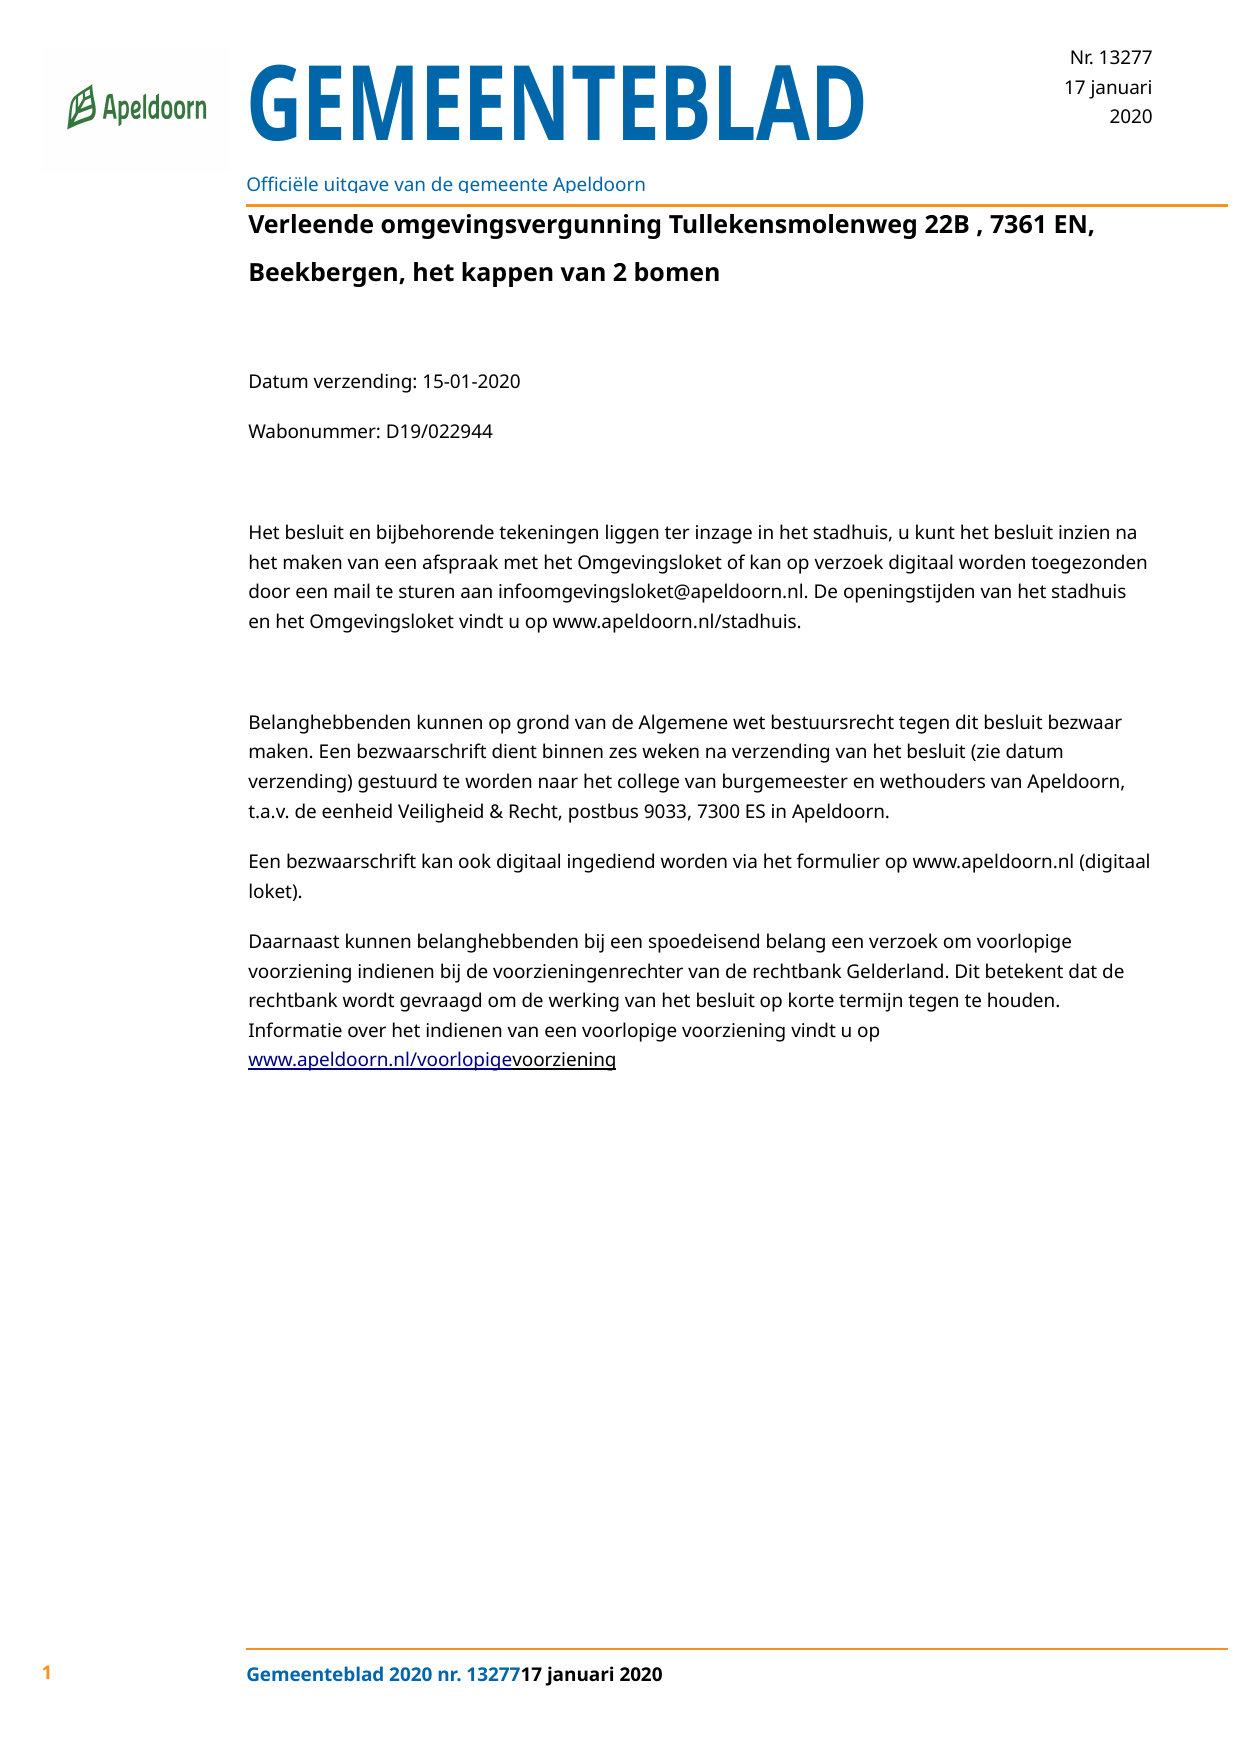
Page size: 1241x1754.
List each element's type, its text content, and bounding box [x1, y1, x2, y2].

text Belanghebbenden kunnen op grond van de Algemene wet bestuursrecht tegen dit besluit bezwaar maken. Een bezwaarschrift dient binnen zes weken na verzending van het besluit (zie datum verzending) gestuurd te worden naar het college van burgemeester en wethouders van Apeldoorn, t.a.v. de eenheid Veiligheid & Recht, postbus 9033, 7300 ES in Apeldoorn. [248, 709, 1152, 824]
text Daarnaast kunnen belanghebbenden bij een spoedeisend belang een verzoek om voorlopige voorziening indienen bij de voorzieningenrechter van de rechtbank Gelderland. Dit betekent dat de rechtbank wordt gevraagd om de werking van het besluit op korte termijn tegen te houden. Informatie over het indienen van een voorlopige voorziening vindt u op www.apeldoorn.nl/voorlopigevoorziening [248, 928, 1152, 1072]
text Het besluit en bijbehorende tekeningen liggen ter inzage in het stadhuis, u kunt het besluit inzien na het maken van een afspraak met het Omgevingsloket of kan op verzoek digitaal worden toegezonden door een mail te sturen aan infoomgevingsloket@apeldoorn.nl. De openingstijden van het stadhuis en het Omgevingsloket vindt u op www.apeldoorn.nl/stadhuis. [248, 519, 1152, 634]
text Een bezwaarschrift kan ook digitaal ingediend worden via het formulier op www.apeldoorn.nl (digitaal loket). [248, 848, 1152, 904]
text Wabonummer: D19/022944 [248, 419, 1152, 444]
text Datum verzending: 15-01-2020 [248, 368, 1152, 394]
text Verleende omgevingsvergunning Tullekensmolenweg 22B , 7361 EN, Beekbergen, het kappen van 2 bomen [248, 207, 1152, 288]
picture [41, 47, 231, 172]
